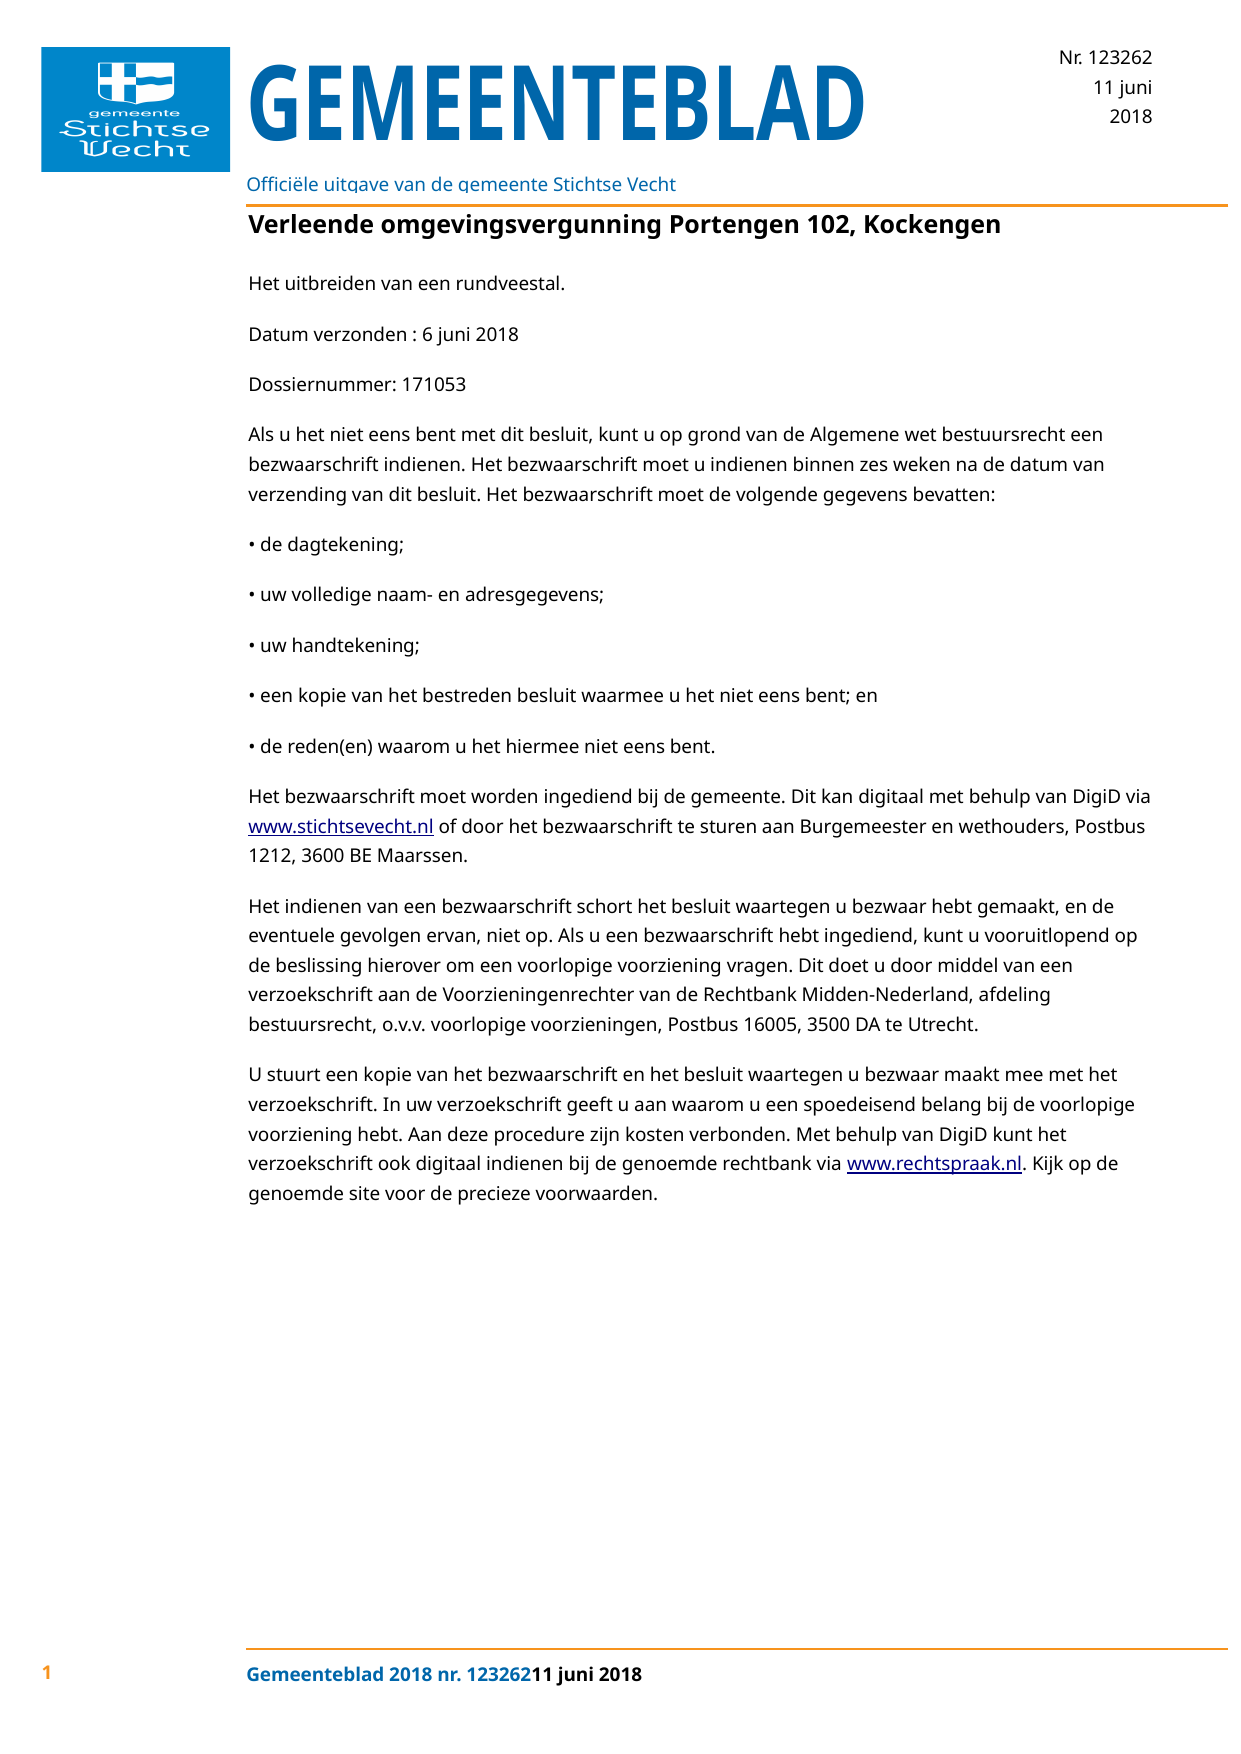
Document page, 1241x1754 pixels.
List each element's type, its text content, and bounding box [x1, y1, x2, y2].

text Het indienen van een bezwaarschrift schort het besluit waartegen u bezwaar hebt gemaakt, en de eventuele gevolgen ervan, niet op. Als u een bezwaarschrift hebt ingediend, kunt u vooruitlopend op de beslissing hierover om een voorlopige voorziening vragen. Dit doet u door middel van een verzoekschrift aan de Voorzieningenrechter van de Rechtbank Midden-Nederland, afdeling bestuursrecht, o.v.v. voorlopige voorzieningen, Postbus 16005, 3500 DA te Utrecht. [248, 893, 1152, 1037]
text Dossiernummer: 171053 [248, 371, 1152, 397]
picture [137, 63, 174, 103]
text • de dagtekening; [248, 531, 1152, 557]
text Datum verzonden : 6 juni 2018 [248, 321, 1152, 346]
text • uw handtekening; [248, 632, 1152, 658]
text Verleende omgevingsvergunning Portengen 102, Kockengen [248, 207, 1152, 241]
picture [99, 63, 135, 101]
text • de reden(en) waarom u het hiermee niet eens bent. [248, 733, 1152, 758]
text • een kopie van het bestreden besluit waarmee u het niet eens bent; en [248, 682, 1152, 708]
text Het bezwaarschrift moet worden ingediend bij de gemeente. Dit kan digitaal met behulp van DigiD via www.stichtsevecht.nl of door het bezwaarschrift te sturen aan Burgemeester en wethouders, Postbus 1212, 3600 BE Maarssen. [248, 783, 1152, 868]
text Als u het niet eens bent met dit besluit, kunt u op grond van de Algemene wet bestuursrecht een bezwaarschrift indienen. Het bezwaarschrift moet u indienen binnen zes weken na de datum van verzending van dit besluit. Het bezwaarschrift moet de volgende gegevens bevatten: [248, 422, 1152, 506]
text • uw volledige naam- en adresgegevens; [248, 582, 1152, 607]
text Het uitbreiden van een rundveestal. [248, 270, 1152, 296]
text U stuurt een kopie van het bezwaarschrift en het besluit waartegen u bezwaar maakt mee met het verzoekschrift. In uw verzoekschrift geeft u aan waarom u een spoedeisend belang bij de voorlopige voorziening hebt. Aan deze procedure zijn kosten verbonden. Met behulp van DigiD kunt het verzoekschrift ook digitaal indienen bij de genoemde rechtbank via www.rechtspraak.nl. Kijk op de genoemde site voor de precieze voorwaarden. [248, 1062, 1152, 1206]
